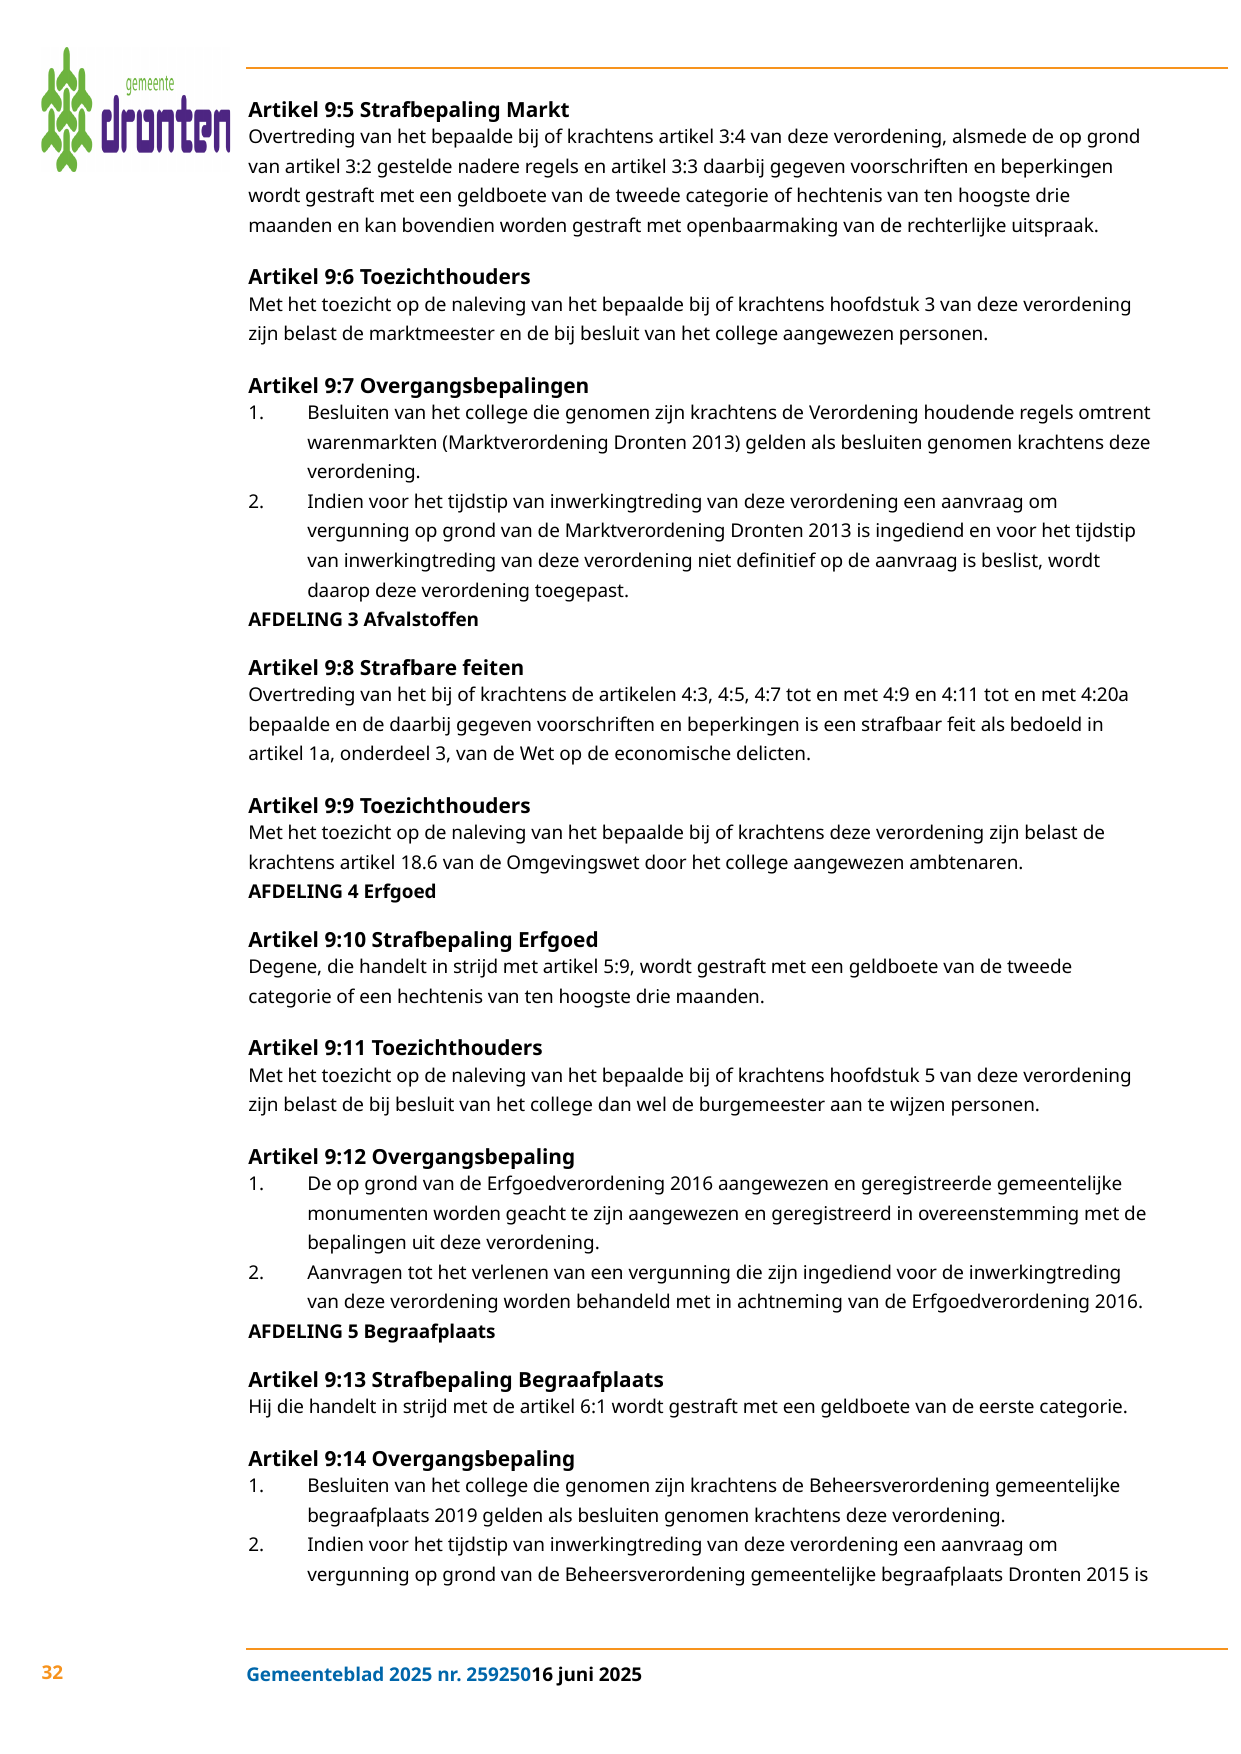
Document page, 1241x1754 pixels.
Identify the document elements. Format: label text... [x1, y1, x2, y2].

text Artikel 9:13 Strafbepaling Begraafplaats [248, 1365, 1152, 1393]
text Met het toezicht op de naleving van het bepaalde bij of krachtens hoofdstuk 3 van deze verordening zijn belast de marktmeester en de bij besluit van het college aangewezen personen. [248, 291, 1152, 346]
text Artikel 9:5 Strafbepaling Markt [248, 95, 1152, 123]
text Artikel 9:10 Strafbepaling Erfgoed [248, 925, 1152, 953]
text Overtreding van het bepaalde bij of krachtens artikel 3:4 van deze verordening, alsmede de op grond van artikel 3:2 gestelde nadere regels en artikel 3:3 daarbij gegeven voorschriften en beperkingen wordt gestraft met een geldboete van de tweede categorie of hechtenis van ten hoogste drie maanden en kan bovendien worden gestraft met openbaarmaking van de rechterlijke uitspraak. [248, 123, 1152, 238]
text Artikel 9:9 Toezichthouders [248, 791, 1152, 819]
text AFDELING 3 Afvalstoffen [248, 606, 1152, 632]
text Degene, die handelt in strijd met artikel 5:9, wordt gestraft met een geldboete van de tweede categorie of een hechtenis van ten hoogste drie maanden. [248, 953, 1152, 1009]
list Besluiten van het college die genomen zijn krachtens de Beheersverordening gemeentelijke begraafplaats 2019 gelden als besluiten genomen krachtens deze verordening. [248, 1472, 1152, 1527]
text AFDELING 4 Erfgoed [248, 878, 1152, 904]
text Overtreding van het bij of krachtens de artikelen 4:3, 4:5, 4:7 tot en met 4:9 en 4:11 tot en met 4:20a bepaalde en de daarbij gegeven voorschriften en beperkingen is een strafbaar feit als bedoeld in artikel 1a, onderdeel 3, van de Wet op de economische delicten. [248, 681, 1152, 766]
picture [41, 47, 231, 172]
text Hij die handelt in strijd met de artikel 6:1 wordt gestraft met een geldboete van de eerste categorie. [248, 1393, 1152, 1419]
text Artikel 9:8 Strafbare feiten [248, 653, 1152, 681]
list Indien voor het tijdstip van inwerkingtreding van deze verordening een aanvraag om vergunning op grond van de Beheersverordening gemeentelijke begraafplaats Dronten 2015 is [248, 1531, 1152, 1587]
text Artikel 9:6 Toezichthouders [248, 262, 1152, 291]
list Indien voor het tijdstip van inwerkingtreding van deze verordening een aanvraag om vergunning op grond van de Marktverordening Dronten 2013 is ingediend en voor het tijdstip van inwerkingtreding van deze verordening niet definitief op de aanvraag is beslist, wordt daarop deze verordening toegepast. [248, 488, 1152, 602]
text AFDELING 5 Begraafplaats [248, 1318, 1152, 1344]
list Aanvragen tot het verlenen van een vergunning die zijn ingediend voor de inwerkingtreding van deze verordening worden behandeld met in achtneming van de Erfgoedverordening 2016. [248, 1259, 1152, 1314]
list De op grond van de Erfgoedverordening 2016 aangewezen en geregistreerde gemeentelijke monumenten worden geacht te zijn aangewezen en geregistreerd in overeenstemming met de bepalingen uit deze verordening. [248, 1170, 1152, 1255]
text Met het toezicht op de naleving van het bepaalde bij of krachtens deze verordening zijn belast de krachtens artikel 18.6 van de Omgevingswet door het college aangewezen ambtenaren. [248, 819, 1152, 875]
text Met het toezicht op de naleving van het bepaalde bij of krachtens hoofdstuk 5 van deze verordening zijn belast de bij besluit van het college dan wel de burgemeester aan te wijzen personen. [248, 1062, 1152, 1117]
text Artikel 9:14 Overgangsbepaling [248, 1444, 1152, 1472]
text Artikel 9:7 Overgangsbepalingen [248, 371, 1152, 399]
text Artikel 9:12 Overgangsbepaling [248, 1142, 1152, 1170]
list Besluiten van het college die genomen zijn krachtens de Verordening houdende regels omtrent warenmarkten (Marktverordening Dronten 2013) gelden als besluiten genomen krachtens deze verordening. [248, 399, 1152, 484]
text Artikel 9:11 Toezichthouders [248, 1033, 1152, 1062]
